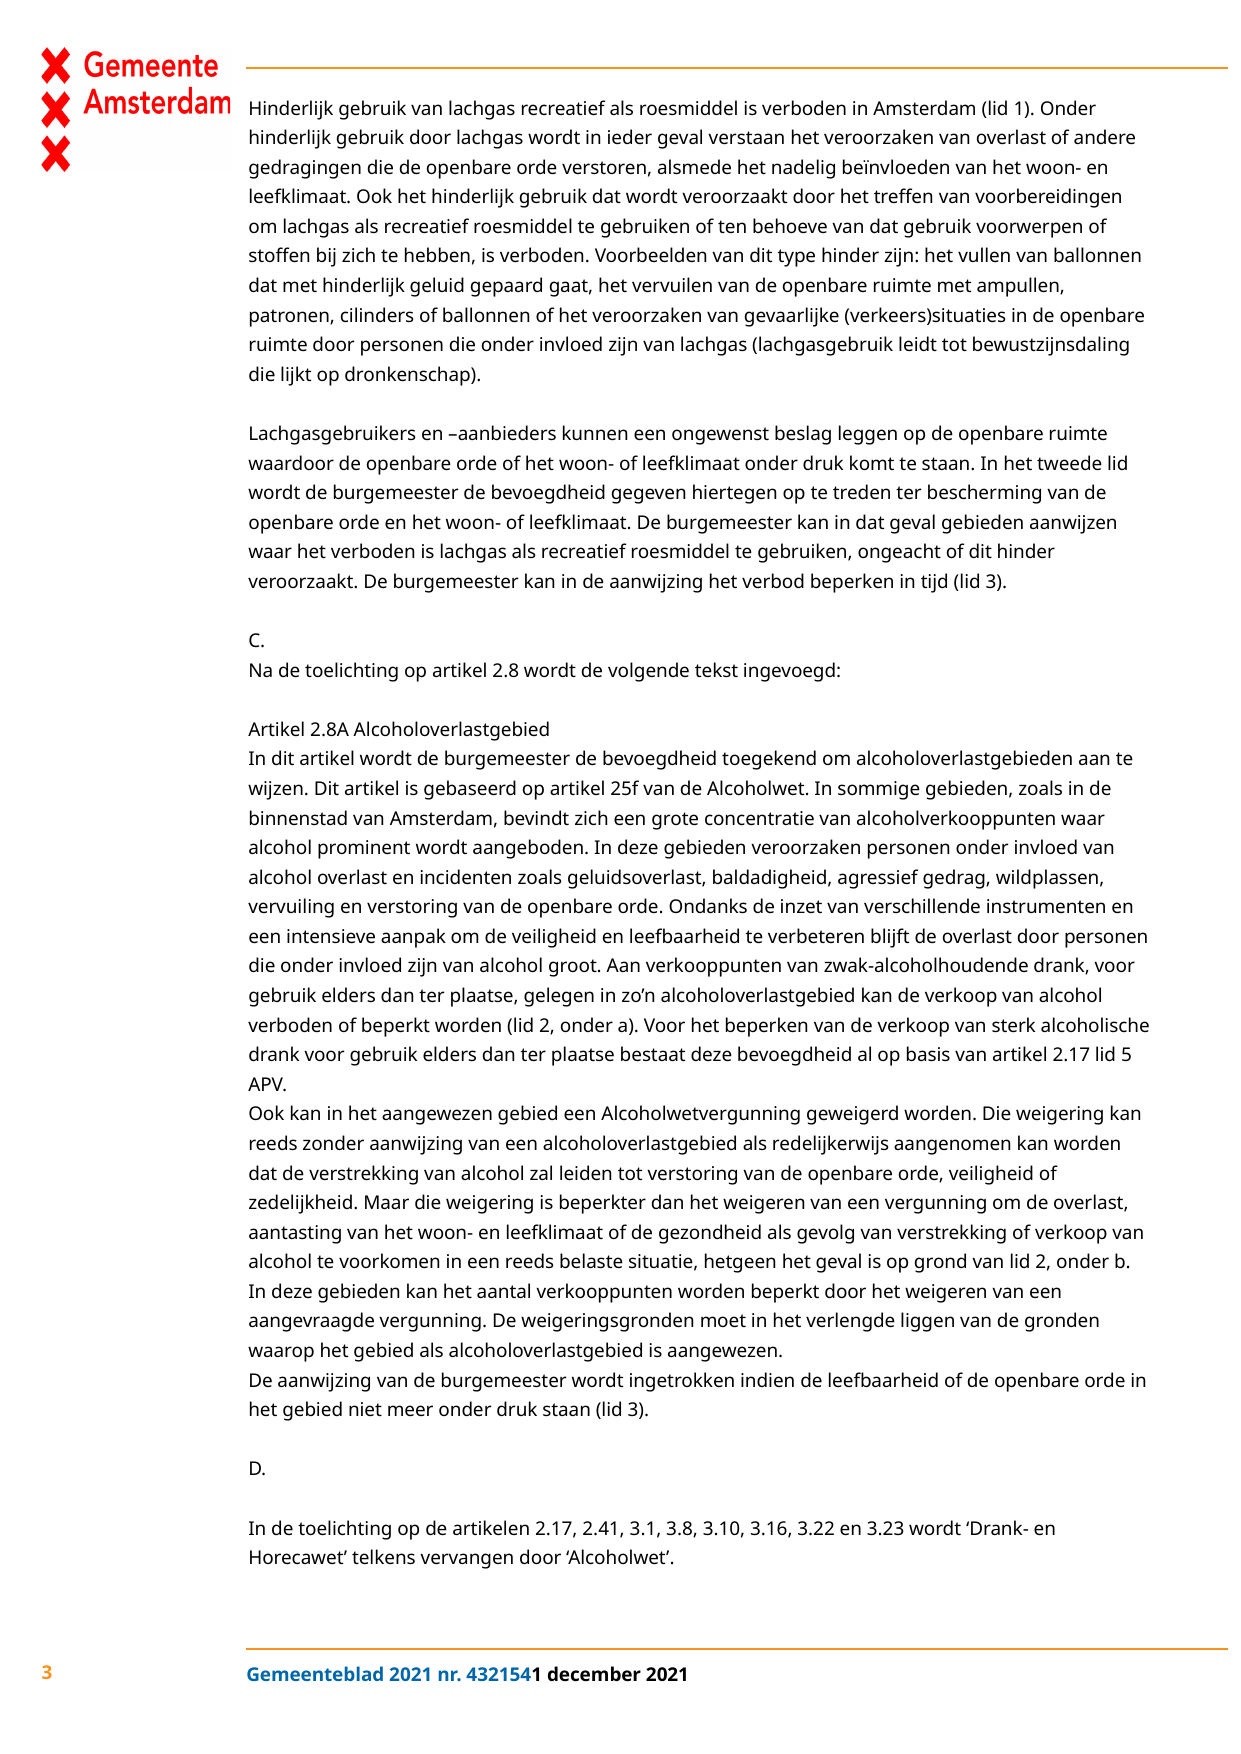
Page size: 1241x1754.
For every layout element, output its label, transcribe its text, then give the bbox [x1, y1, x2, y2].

text Ook kan in het aangewezen gebied een Alcoholwetvergunning geweigerd worden. Die weigering kan reeds zonder aanwijzing van een alcoholoverlastgebied als redelijkerwijs aangenomen kan worden dat de verstrekking van alcohol zal leiden tot verstoring van de openbare orde, veiligheid of zedelijkheid. Maar die weigering is beperkter dan het weigeren van een vergunning om de overlast, aantasting van het woon- en leefklimaat of de gezondheid als gevolg van verstrekking of verkoop van alcohol te voorkomen in een reeds belaste situatie, hetgeen het geval is op grond van lid 2, onder b. In deze gebieden kan het aantal verkooppunten worden beperkt door het weigeren van een aangevraagde vergunning. De weigeringsgronden moet in het verlengde liggen van de gronden waarop het gebied als alcoholoverlastgebied is aangewezen. [248, 1101, 1152, 1363]
text Na de toelichting op artikel 2.8 wordt de volgende tekst ingevoegd: [248, 657, 1152, 683]
text In de toelichting op de artikelen 2.17, 2.41, 3.1, 3.8, 3.10, 3.16, 3.22 en 3.23 wordt ‘Drank- en Horecawet’ telkens vervangen door ‘Alcoholwet’. [248, 1515, 1152, 1570]
text Hinderlijk gebruik van lachgas recreatief als roesmiddel is verboden in Amsterdam (lid 1). Onder hinderlijk gebruik door lachgas wordt in ieder geval verstaan het veroorzaken van overlast of andere gedragingen die de openbare orde verstoren, alsmede het nadelig beïnvloeden van het woon- en leefklimaat. Ook het hinderlijk gebruik dat wordt veroorzaakt door het treffen van voorbereidingen om lachgas als recreatief roesmiddel te gebruiken of ten behoeve van dat gebruik voorwerpen of stoffen bij zich te hebben, is verboden. Voorbeelden van dit type hinder zijn: het vullen van ballonnen dat met hinderlijk geluid gepaard gaat, het vervuilen van de openbare ruimte met ampullen, patronen, cilinders of ballonnen of het veroorzaken van gevaarlijke (verkeers)situaties in de openbare ruimte door personen die onder invloed zijn van lachgas (lachgasgebruik leidt tot bewustzijnsdaling die lijkt op dronkenschap). [248, 95, 1152, 387]
picture [41, 47, 231, 172]
text In dit artikel wordt de burgemeester de bevoegdheid toegekend om alcoholoverlastgebieden aan te wijzen. Dit artikel is gebaseerd op artikel 25f van de Alcoholwet. In sommige gebieden, zoals in de binnenstad van Amsterdam, bevindt zich een grote concentratie van alcoholverkooppunten waar alcohol prominent wordt aangeboden. In deze gebieden veroorzaken personen onder invloed van alcohol overlast en incidenten zoals geluidsoverlast, baldadigheid, agressief gedrag, wildplassen, vervuiling en verstoring van de openbare orde. Ondanks de inzet van verschillende instrumenten en een intensieve aanpak om de veiligheid en leefbaarheid te verbeteren blijft de overlast door personen die onder invloed zijn van alcohol groot. Aan verkooppunten van zwak-alcoholhoudende drank, voor gebruik elders dan ter plaatse, gelegen in zo’n alcoholoverlastgebied kan de verkoop van alcohol verboden of beperkt worden (lid 2, onder a). Voor het beperken van de verkoop van sterk alcoholische drank voor gebruik elders dan ter plaatse bestaat deze bevoegdheid al op basis van artikel 2.17 lid 5 APV. [248, 746, 1152, 1097]
text Lachgasgebruikers en –aanbieders kunnen een ongewenst beslag leggen op de openbare ruimte waardoor de openbare orde of het woon- of leefklimaat onder druk komt te staan. In het tweede lid wordt de burgemeester de bevoegdheid gegeven hiertegen op te treden ter bescherming van de openbare orde en het woon- of leefklimaat. De burgemeester kan in dat geval gebieden aanwijzen waar het verboden is lachgas als recreatief roesmiddel te gebruiken, ongeacht of dit hinder veroorzaakt. De burgemeester kan in de aanwijzing het verbod beperken in tijd (lid 3). [248, 420, 1152, 594]
text D. [248, 1456, 1152, 1481]
text De aanwijzing van de burgemeester wordt ingetrokken indien de leefbaarheid of de openbare orde in het gebied niet meer onder druk staan (lid 3). [248, 1367, 1152, 1422]
text C. [248, 627, 1152, 653]
text Artikel 2.8A Alcoholoverlastgebied [248, 716, 1152, 742]
